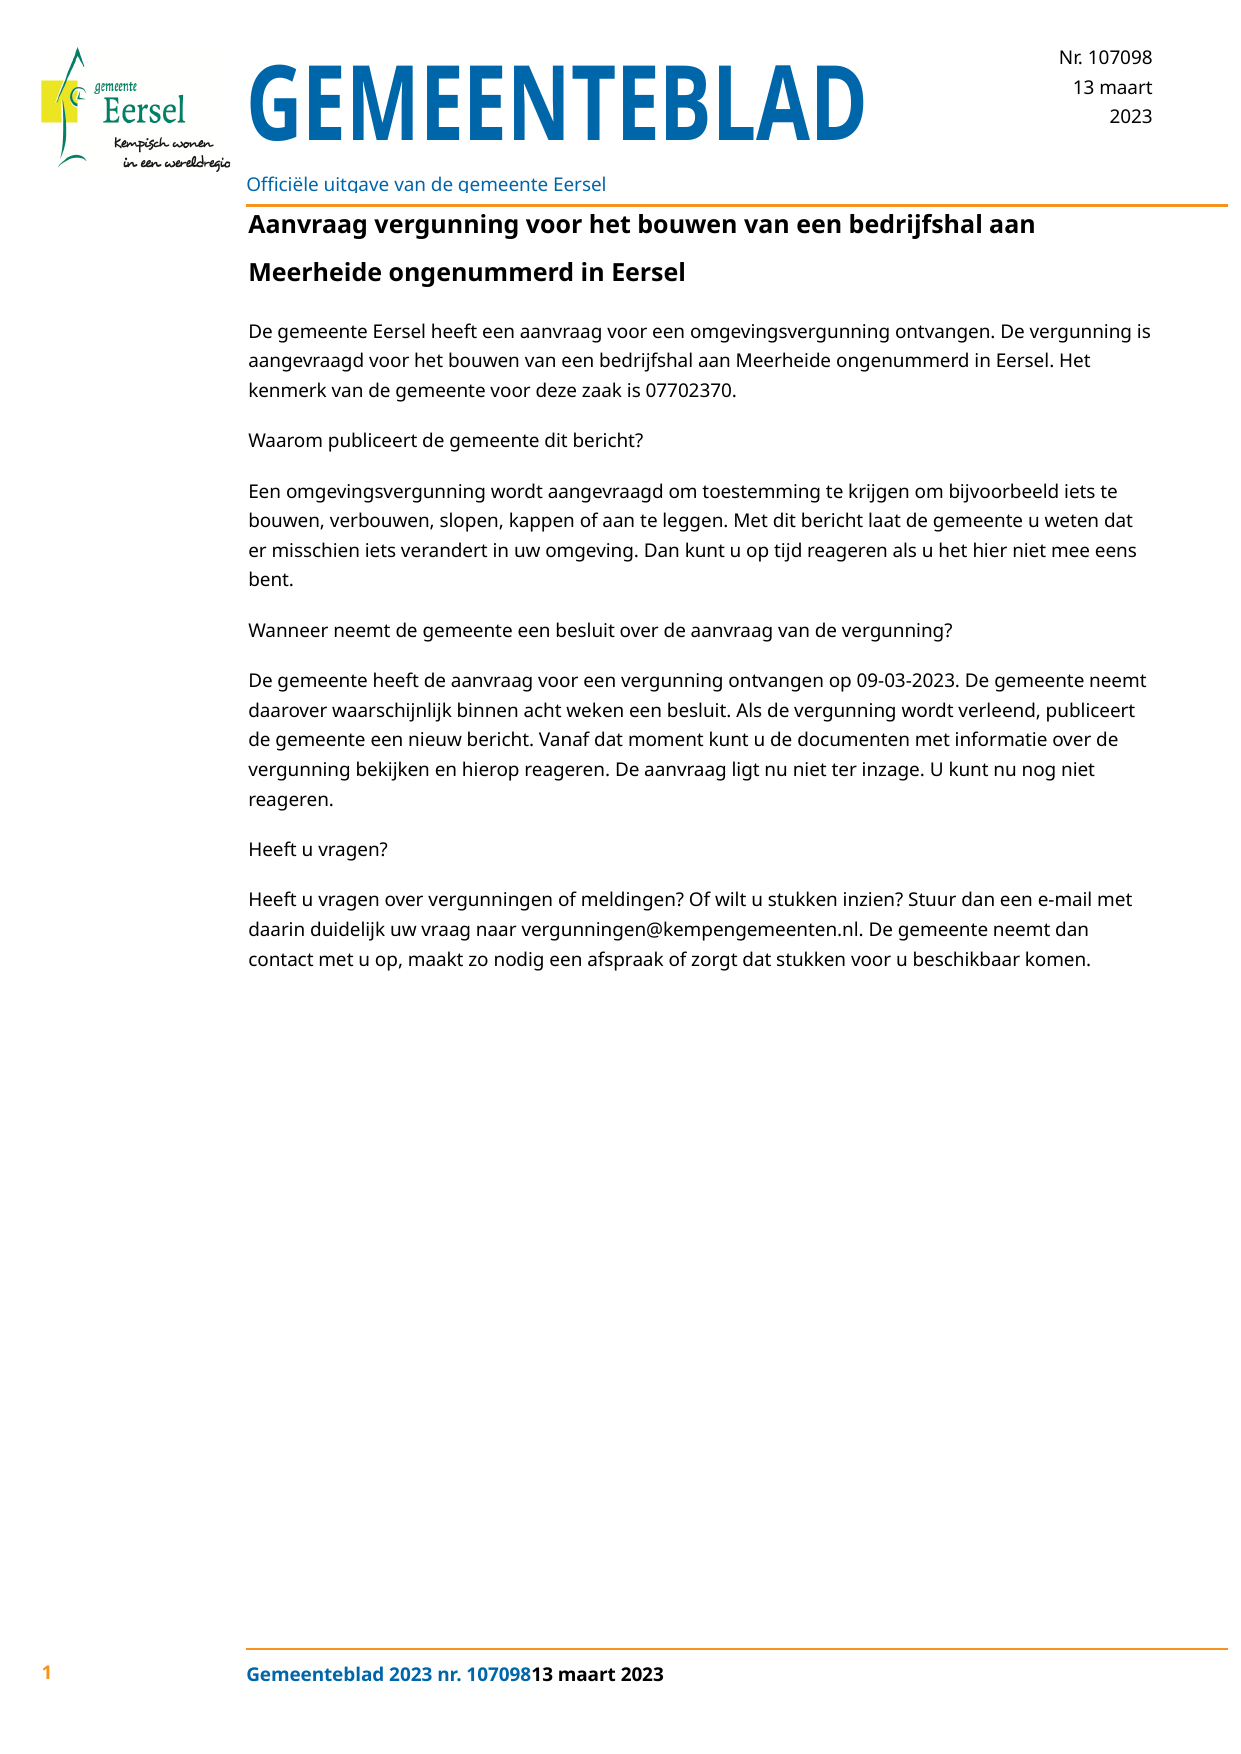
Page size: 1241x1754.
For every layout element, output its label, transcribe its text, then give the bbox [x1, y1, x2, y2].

text Wanneer neemt de gemeente een besluit over de aanvraag van de vergunning? [248, 617, 1152, 643]
text De gemeente heeft de aanvraag voor een vergunning ontvangen op 09-03-2023. De gemeente neemt daarover waarschijnlijk binnen acht weken een besluit. Als de vergunning wordt verleend, publiceert de gemeente een nieuw bericht. Vanaf dat moment kunt u de documenten met informatie over de vergunning bekijken en hierop reageren. De aanvraag ligt nu niet ter inzage. U kunt nu nog niet reageren. [248, 667, 1152, 812]
text Aanvraag vergunning voor het bouwen van een bedrijfshal aan Meerheide ongenummerd in Eersel [248, 207, 1152, 288]
picture [41, 47, 231, 172]
text Een omgevingsvergunning wordt aangevraagd om toestemming te krijgen om bijvoorbeeld iets te bouwen, verbouwen, slopen, kappen of aan te leggen. Met dit bericht laat de gemeente u weten dat er misschien iets verandert in uw omgeving. Dan kunt u op tijd reageren als u het hier niet mee eens bent. [248, 478, 1152, 592]
text Heeft u vragen? [248, 836, 1152, 862]
text Heeft u vragen over vergunningen of meldingen? Of wilt u stukken inzien? Stuur dan een e-mail met daarin duidelijk uw vraag naar vergunningen@kempengemeenten.nl. De gemeente neemt dan contact met u op, maakt zo nodig een afspraak of zorgt dat stukken voor u beschikbaar komen. [248, 887, 1152, 972]
text De gemeente Eersel heeft een aanvraag voor een omgevingsvergunning ontvangen. De vergunning is aangevraagd voor het bouwen van een bedrijfshal aan Meerheide ongenummerd in Eersel. Het kenmerk van de gemeente voor deze zaak is 07702370. [248, 318, 1152, 403]
text Waarom publiceert de gemeente dit bericht? [248, 427, 1152, 453]
